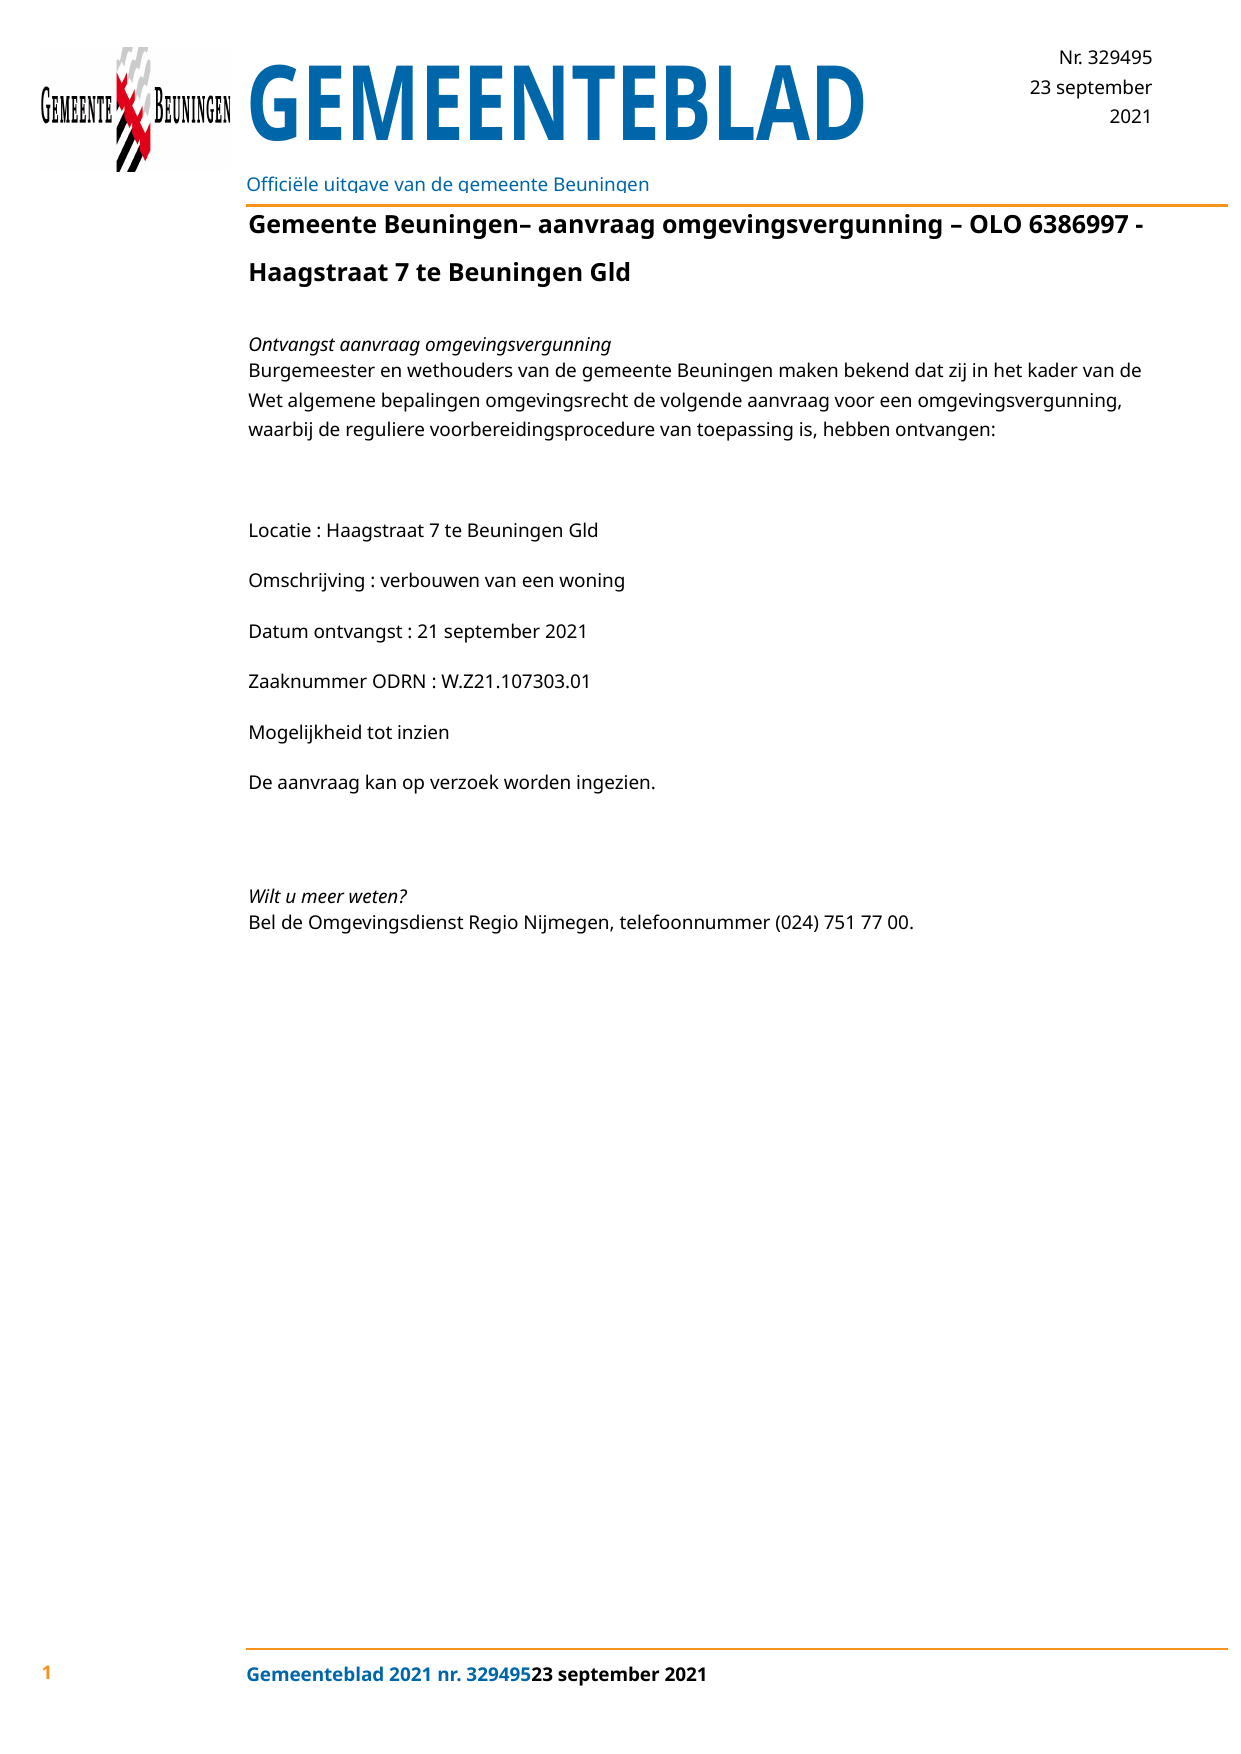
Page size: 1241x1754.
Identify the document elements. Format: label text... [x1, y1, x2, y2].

text Wilt u meer weten? [248, 884, 1152, 909]
text Omschrijving : verbouwen van een woning [248, 568, 1152, 593]
text Burgemeester en wethouders van de gemeente Beuningen maken bekend dat zij in het kader van de Wet algemene bepalingen omgevingsrecht de volgende aanvraag voor een omgevingsvergunning, waarbij de reguliere voorbereidingsprocedure van toepassing is, hebben ontvangen: [248, 357, 1152, 442]
text Datum ontvangst : 21 september 2021 [248, 618, 1152, 644]
text Locatie : Haagstraat 7 te Beuningen Gld [248, 517, 1152, 543]
text Mogelijkheid tot inzien [248, 719, 1152, 744]
text Zaaknummer ODRN : W.Z21.107303.01 [248, 668, 1152, 694]
picture [41, 47, 231, 172]
text De aanvraag kan op verzoek worden ingezien. [248, 769, 1152, 795]
text Gemeente Beuningen– aanvraag omgevingsvergunning – OLO 6386997 - Haagstraat 7 te Beuningen Gld [248, 207, 1152, 288]
text Ontvangst aanvraag omgevingsvergunning [248, 331, 1152, 357]
text Bel de Omgevingsdienst Regio Nijmegen, telefoonnummer (024) 751 77 00. [248, 909, 1152, 935]
